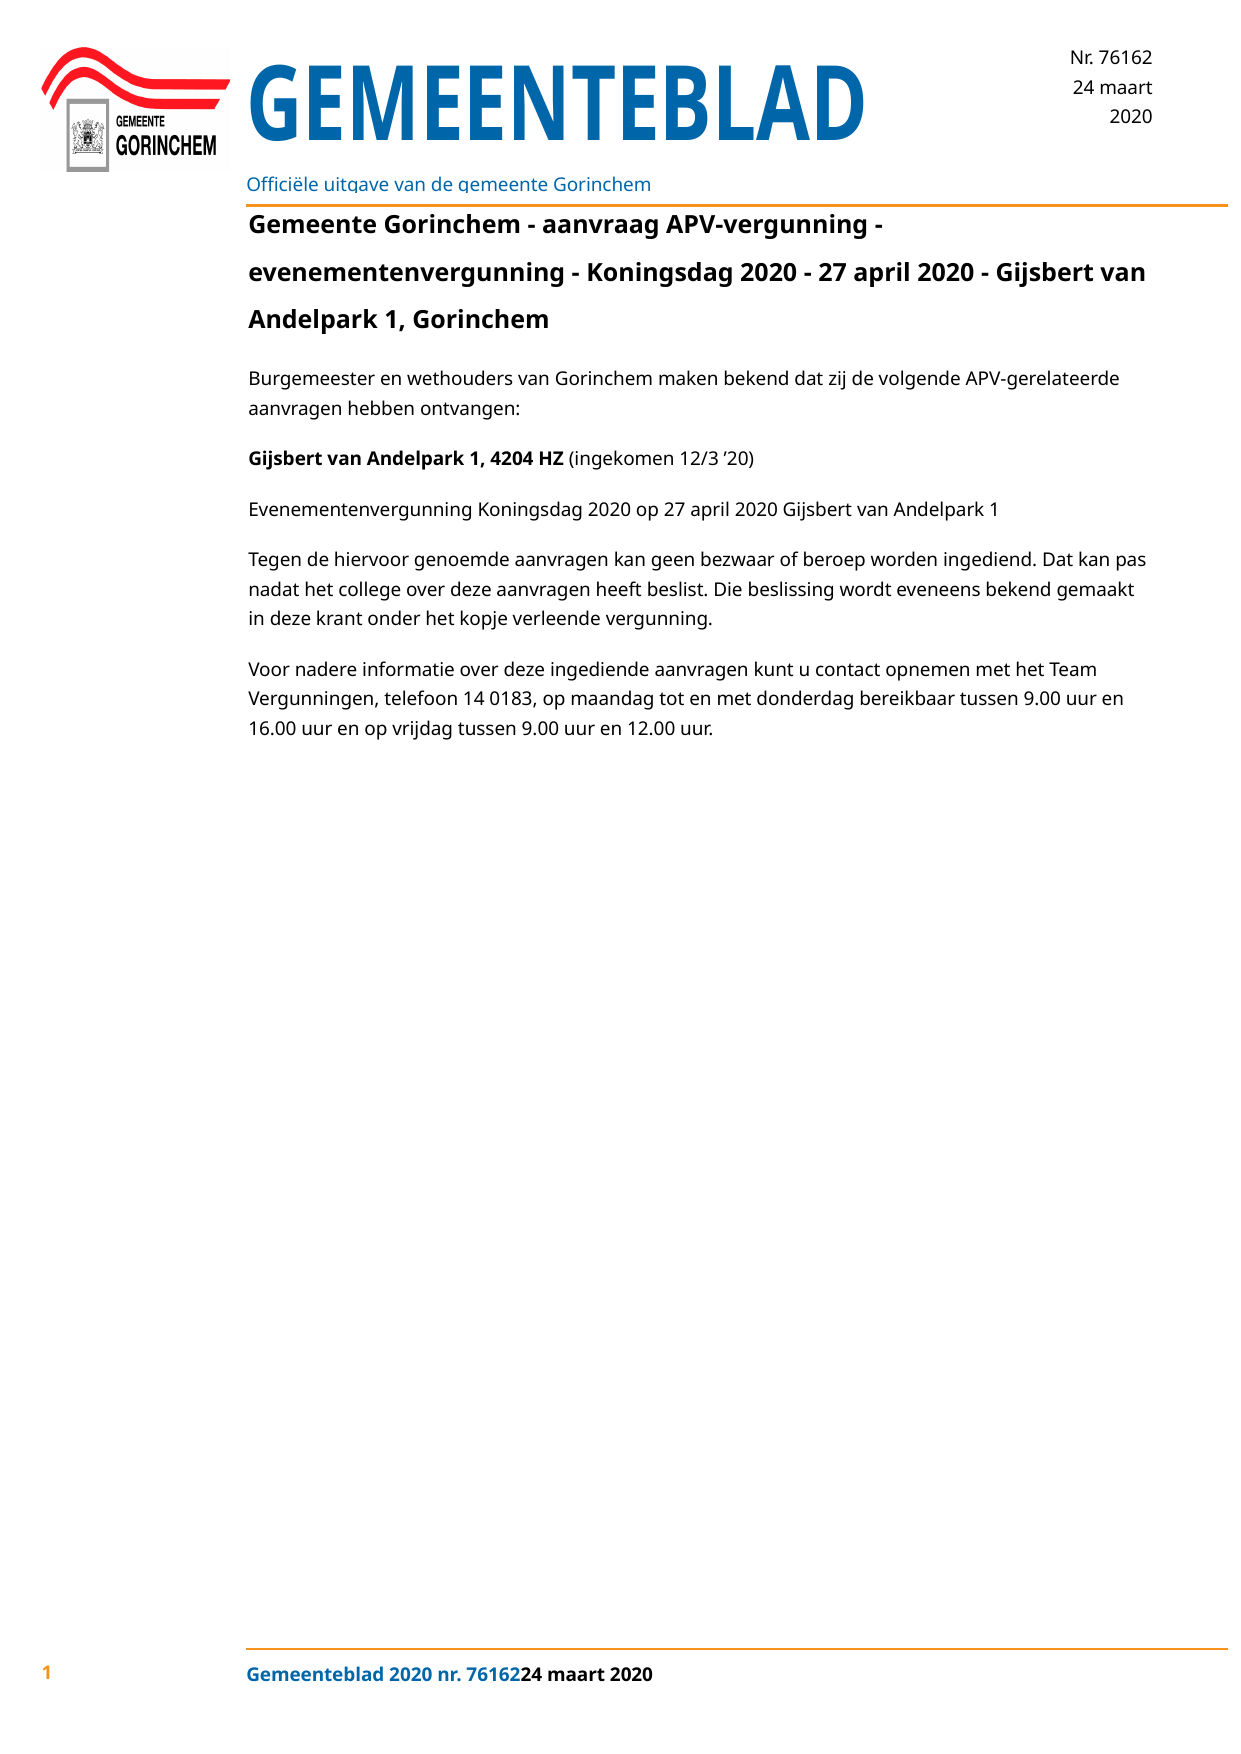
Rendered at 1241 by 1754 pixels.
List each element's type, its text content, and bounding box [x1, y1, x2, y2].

text Gemeente Gorinchem - aanvraag APV-vergunning - evenementenvergunning - Koningsdag 2020 - 27 april 2020 - Gijsbert van Andelpark 1, Gorinchem [248, 207, 1152, 336]
text Evenementenvergunning Koningsdag 2020 op 27 april 2020 Gijsbert van Andelpark 1 [248, 496, 1152, 522]
picture [41, 47, 231, 172]
text Voor nadere informatie over deze ingediende aanvragen kunt u contact opnemen met het Team Vergunningen, telefoon 14 0183, op maandag tot en met donderdag bereikbaar tussen 9.00 uur en 16.00 uur en op vrijdag tussen 9.00 uur en 12.00 uur. [248, 656, 1152, 741]
text Tegen de hiervoor genoemde aanvragen kan geen bezwaar of beroep worden ingediend. Dat kan pas nadat het college over deze aanvragen heeft beslist. Die beslissing wordt eveneens bekend gemaakt in deze krant onder het kopje verleende vergunning. [248, 546, 1152, 631]
text Burgemeester en wethouders van Gorinchem maken bekend dat zij de volgende APV-gerelateerde aanvragen hebben ontvangen: [248, 366, 1152, 421]
text Gijsbert van Andelpark 1, 4204 HZ (ingekomen 12/3 ’20) [248, 446, 1152, 471]
